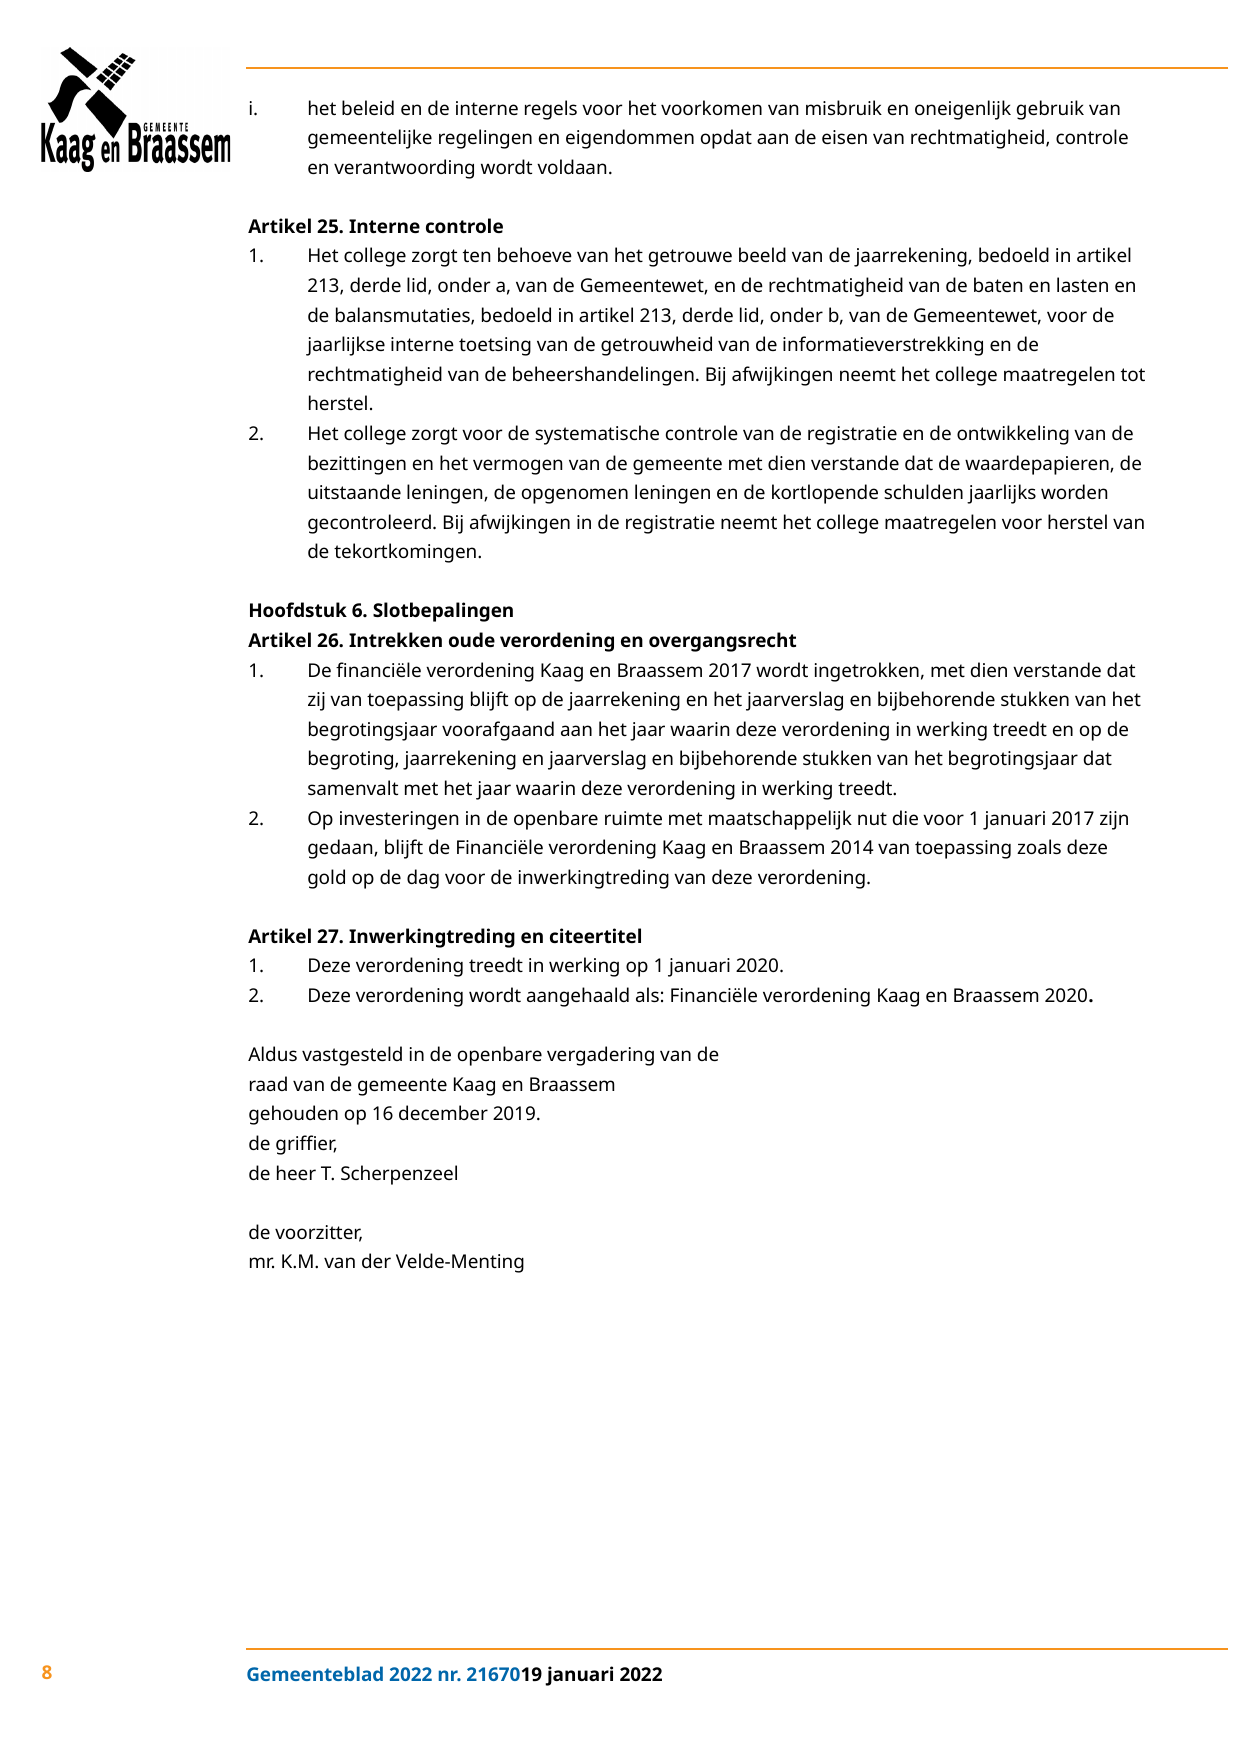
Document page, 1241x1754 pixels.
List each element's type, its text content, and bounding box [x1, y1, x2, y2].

text raad van de gemeente Kaag en Braassem [248, 1071, 1152, 1097]
list Deze verordening treedt in werking op 1 januari 2020. [248, 953, 1152, 978]
text Artikel 27. Inwerkingtreding en citeertitel [248, 923, 1152, 949]
text Aldus vastgesteld in de openbare vergadering van de [248, 1041, 1152, 1067]
text de heer T. Scherpenzeel [248, 1160, 1152, 1186]
text Hoofdstuk 6. Slotbepalingen [248, 598, 1152, 623]
list Deze verordening wordt aangehaald als: Financiële verordening Kaag en Braassem 2020. [248, 982, 1152, 1008]
list De financiële verordening Kaag en Braassem 2017 wordt ingetrokken, met dien verstande dat zij van toepassing blijft op de jaarrekening en het jaarverslag en bijbehorende stukken van het begrotingsjaar voorafgaand aan het jaar waarin deze verordening in werking treedt en op de begroting, jaarrekening en jaarverslag en bijbehorende stukken van het begrotingsjaar dat samenvalt met het jaar waarin deze verordening in werking treedt. [248, 657, 1152, 801]
list het beleid en de interne regels voor het voorkomen van misbruik en oneigenlijk gebruik van gemeentelijke regelingen en eigendommen opdat aan de eisen van rechtmatigheid, controle en verantwoording wordt voldaan. [248, 95, 1152, 180]
text de griffier, [248, 1130, 1152, 1156]
text Artikel 25. Interne controle [248, 213, 1152, 239]
text de voorzitter, [248, 1219, 1152, 1245]
text Artikel 26. Intrekken oude verordening en overgangsrecht [248, 627, 1152, 653]
picture [41, 47, 231, 172]
list Op investeringen in de openbare ruimte met maatschappelijk nut die voor 1 januari 2017 zijn gedaan, blijft de Financiële verordening Kaag en Braassem 2014 van toepassing zoals deze gold op de dag voor de inwerkingtreding van deze verordening. [248, 805, 1152, 890]
text mr. K.M. van der Velde-Menting [248, 1248, 1152, 1274]
text gehouden op 16 december 2019. [248, 1101, 1152, 1126]
list Het college zorgt ten behoeve van het getrouwe beeld van de jaarrekening, bedoeld in artikel 213, derde lid, onder a, van de Gemeentewet, en de rechtmatigheid van de baten en lasten en de balansmutaties, bedoeld in artikel 213, derde lid, onder b, van de Gemeentewet, voor de jaarlijkse interne toetsing van de getrouwheid van de informatieverstrekking en de rechtmatigheid van de beheershandelingen. Bij afwijkingen neemt het college maatregelen tot herstel. [248, 243, 1152, 416]
list Het college zorgt voor de systematische controle van de registratie en de ontwikkeling van de bezittingen en het vermogen van de gemeente met dien verstande dat de waardepapieren, de uitstaande leningen, de opgenomen leningen en de kortlopende schulden jaarlijks worden gecontroleerd. Bij afwijkingen in de registratie neemt het college maatregelen voor herstel van de tekortkomingen. [248, 420, 1152, 564]
